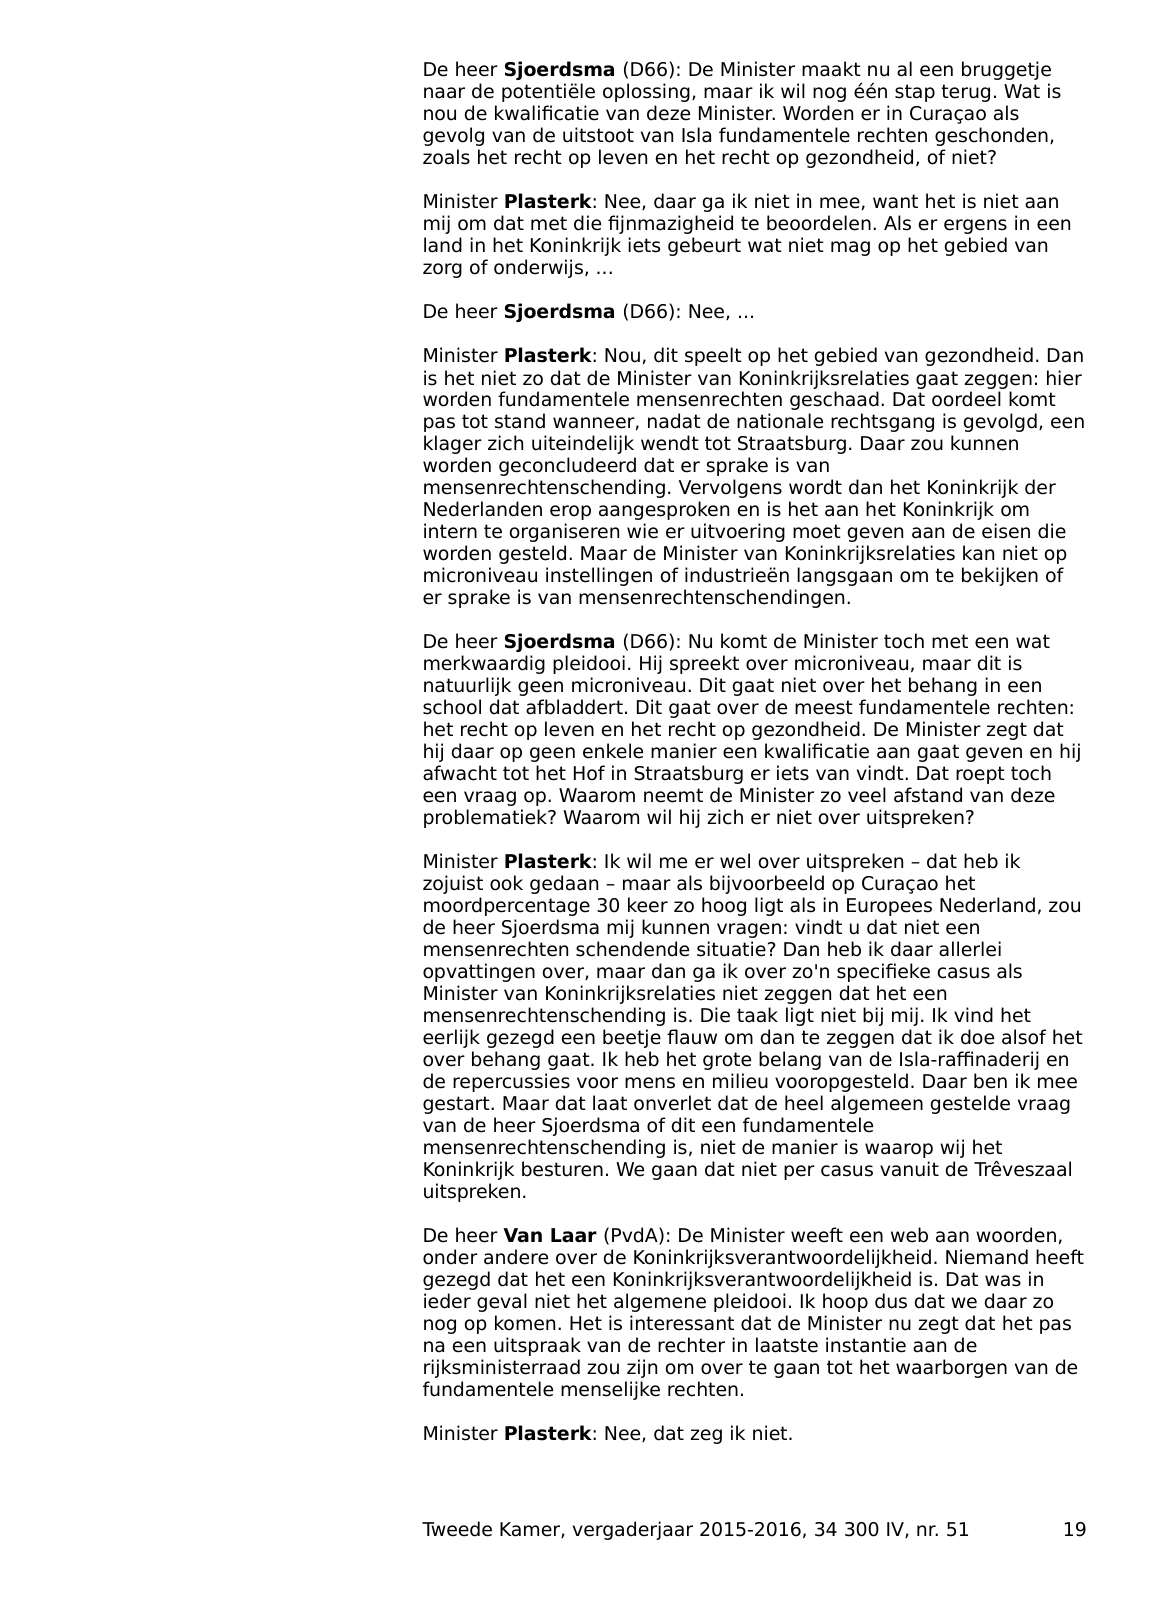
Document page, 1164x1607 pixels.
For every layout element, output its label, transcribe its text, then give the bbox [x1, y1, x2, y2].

text Minister Plasterk: Nou, dit speelt op het gebied van gezondheid. Dan is het niet zo dat de Minister van Koninkrijksrelaties gaat zeggen: hier worden fundamentele mensenrechten geschaad. Dat oordeel komt pas tot stand wanneer, nadat de nationale rechtsgang is gevolgd, een klager zich uiteindelijk wendt tot Straatsburg. Daar zou kunnen worden geconcludeerd dat er sprake is van mensenrechtenschending. Vervolgens wordt dan het Koninkrijk der Nederlanden erop aangesproken en is het aan het Koninkrijk om intern te organiseren wie er uitvoering moet geven aan de eisen die worden gesteld. Maar de Minister van Koninkrijksrelaties kan niet op microniveau instellingen of industrieën langsgaan om te bekijken of er sprake is van mensenrechtenschendingen. [422, 345, 1087, 609]
text Minister Plasterk: Ik wil me er wel over uitspreken – dat heb ik zojuist ook gedaan – maar als bijvoorbeeld op Curaçao het moordpercentage 30 keer zo hoog ligt als in Europees Nederland, zou de heer Sjoerdsma mij kunnen vragen: vindt u dat niet een mensenrechten schendende situatie? Dan heb ik daar allerlei opvattingen over, maar dan ga ik over zo'n specifieke casus als Minister van Koninkrijksrelaties niet zeggen dat het een mensenrechtenschending is. Die taak ligt niet bij mij. Ik vind het eerlijk gezegd een beetje flauw om dan te zeggen dat ik doe alsof het over behang gaat. Ik heb het grote belang van de Isla-raffinaderij en de repercussies voor mens en milieu vooropgesteld. Daar ben ik mee gestart. Maar dat laat onverlet dat de heel algemeen gestelde vraag van de heer Sjoerdsma of dit een fundamentele mensenrechtenschending is, niet de manier is waarop wij het Koninkrijk besturen. We gaan dat niet per casus vanuit de Trêveszaal uitspreken. [422, 851, 1087, 1203]
text Minister Plasterk: Nee, dat zeg ik niet. [422, 1423, 1087, 1445]
text De heer Sjoerdsma (D66): De Minister maakt nu al een bruggetje naar de potentiële oplossing, maar ik wil nog één stap terug. Wat is nou de kwalificatie van deze Minister. Worden er in Curaçao als gevolg van de uitstoot van Isla fundamentele rechten geschonden, zoals het recht op leven en het recht op gezondheid, of niet? [422, 59, 1087, 169]
text De heer Sjoerdsma (D66): Nu komt de Minister toch met een wat merkwaardig pleidooi. Hij spreekt over microniveau, maar dit is natuurlijk geen microniveau. Dit gaat niet over het behang in een school dat afbladdert. Dit gaat over de meest fundamentele rechten: het recht op leven en het recht op gezondheid. De Minister zegt dat hij daar op geen enkele manier een kwalificatie aan gaat geven en hij afwacht tot het Hof in Straatsburg er iets van vindt. Dat roept toch een vraag op. Waarom neemt de Minister zo veel afstand van deze problematiek? Waarom wil hij zich er niet over uitspreken? [422, 631, 1087, 829]
text De heer Sjoerdsma (D66): Nee, ... [422, 301, 1087, 323]
text Minister Plasterk: Nee, daar ga ik niet in mee, want het is niet aan mij om dat met die fijnmazigheid te beoordelen. Als er ergens in een land in het Koninkrijk iets gebeurt wat niet mag op het gebied van zorg of onderwijs, ... [422, 191, 1087, 279]
text De heer Van Laar (PvdA): De Minister weeft een web aan woorden, onder andere over de Koninkrijksverantwoordelijkheid. Niemand heeft gezegd dat het een Koninkrijksverantwoordelijkheid is. Dat was in ieder geval niet het algemene pleidooi. Ik hoop dus dat we daar zo nog op komen. Het is interessant dat de Minister nu zegt dat het pas na een uitspraak van de rechter in laatste instantie aan de rijksministerraad zou zijn om over te gaan tot het waarborgen van de fundamentele menselijke rechten. [422, 1225, 1087, 1401]
